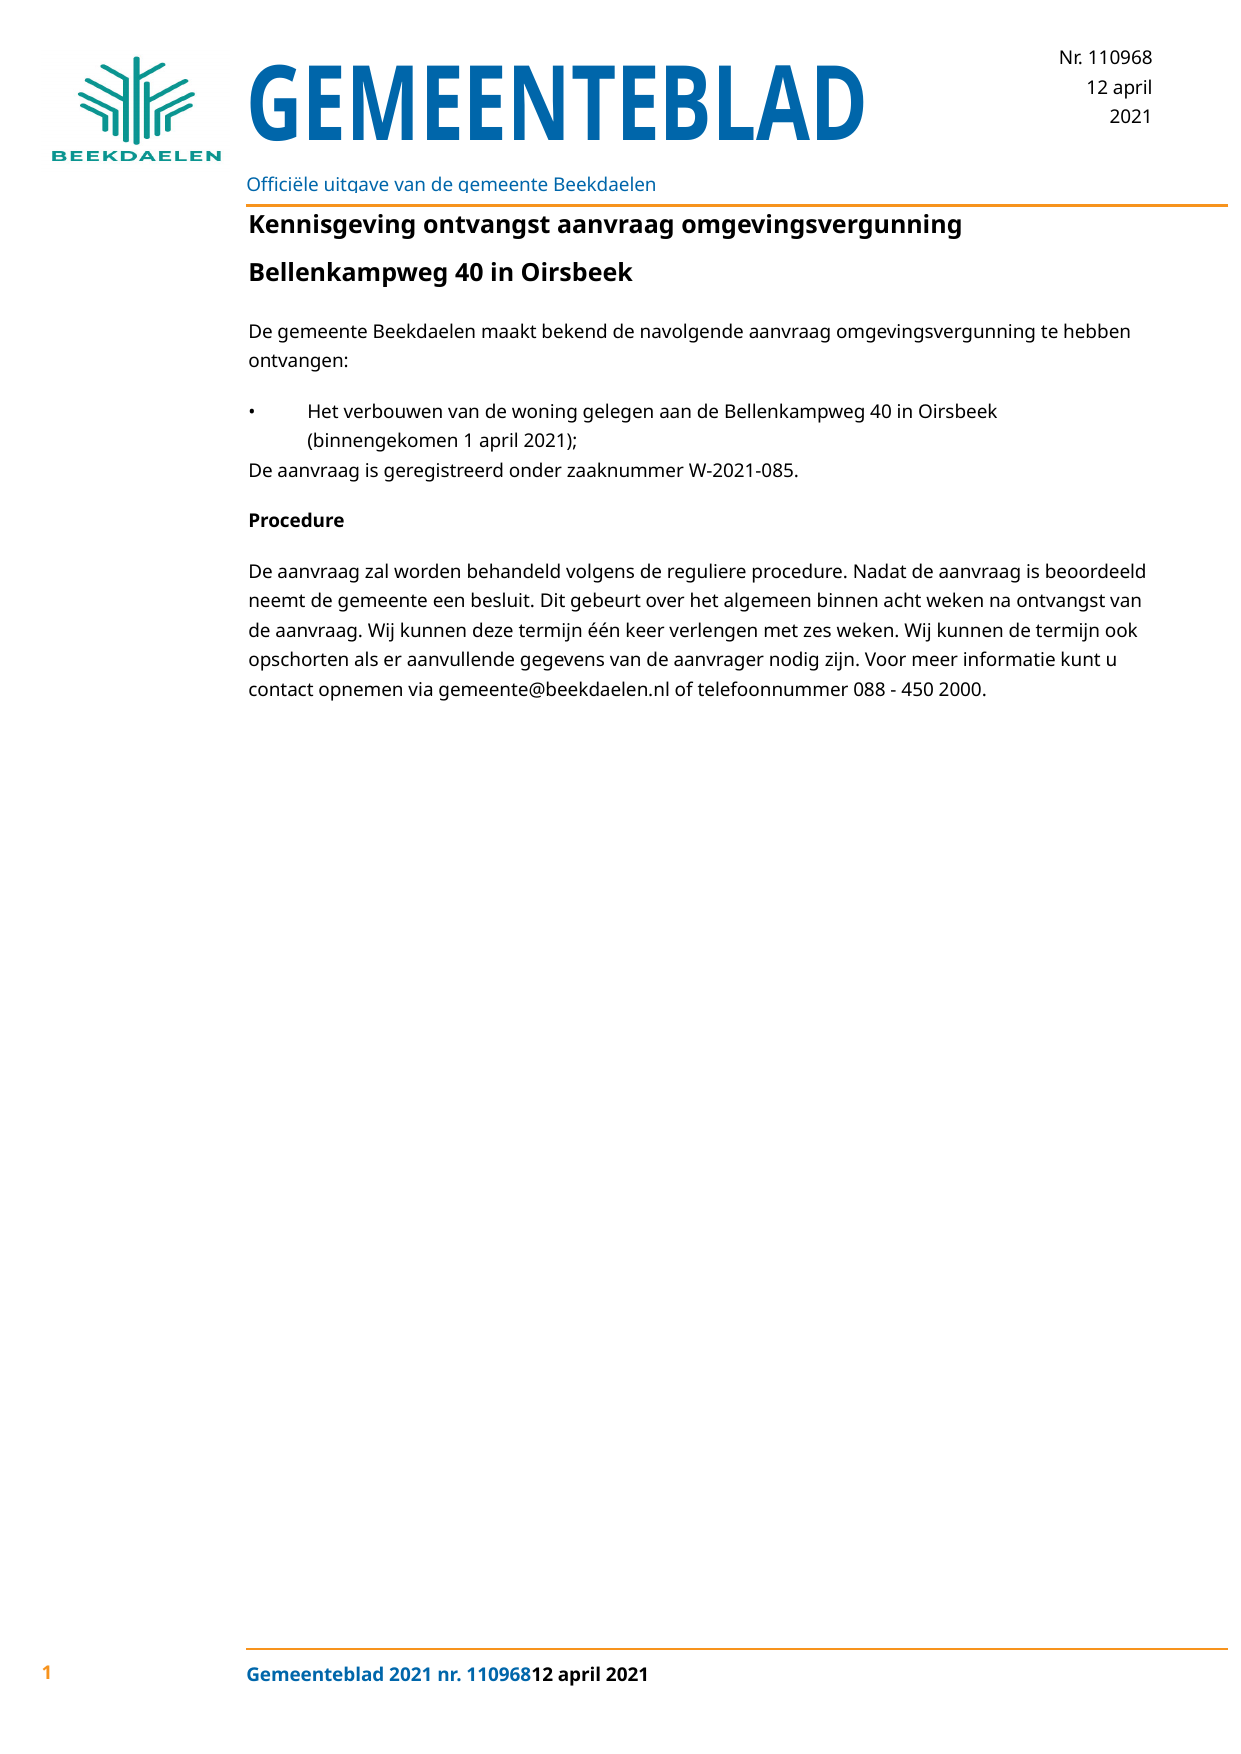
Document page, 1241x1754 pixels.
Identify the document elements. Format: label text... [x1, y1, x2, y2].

text De gemeente Beekdaelen maakt bekend de navolgende aanvraag omgevingsvergunning te hebben ontvangen: [248, 318, 1152, 373]
picture [41, 47, 231, 172]
text Kennisgeving ontvangst aanvraag omgevingsvergunning Bellenkampweg 40 in Oirsbeek [248, 207, 1152, 288]
text De aanvraag zal worden behandeld volgens de reguliere procedure. Nadat de aanvraag is beoordeeld neemt de gemeente een besluit. Dit gebeurt over het algemeen binnen acht weken na ontvangst van de aanvraag. Wij kunnen deze termijn één keer verlengen met zes weken. Wij kunnen de termijn ook opschorten als er aanvullende gegevens van de aanvrager nodig zijn. Voor meer informatie kunt u contact opnemen via gemeente@beekdaelen.nl of telefoonnummer 088 - 450 2000. [248, 558, 1152, 702]
list Het verbouwen van de woning gelegen aan de Bellenkampweg 40 in Oirsbeek (binnengekomen 1 april 2021); [248, 398, 1152, 453]
text Procedure [248, 507, 1152, 533]
text De aanvraag is geregistreerd onder zaaknummer W-2021-085. [248, 457, 1152, 483]
